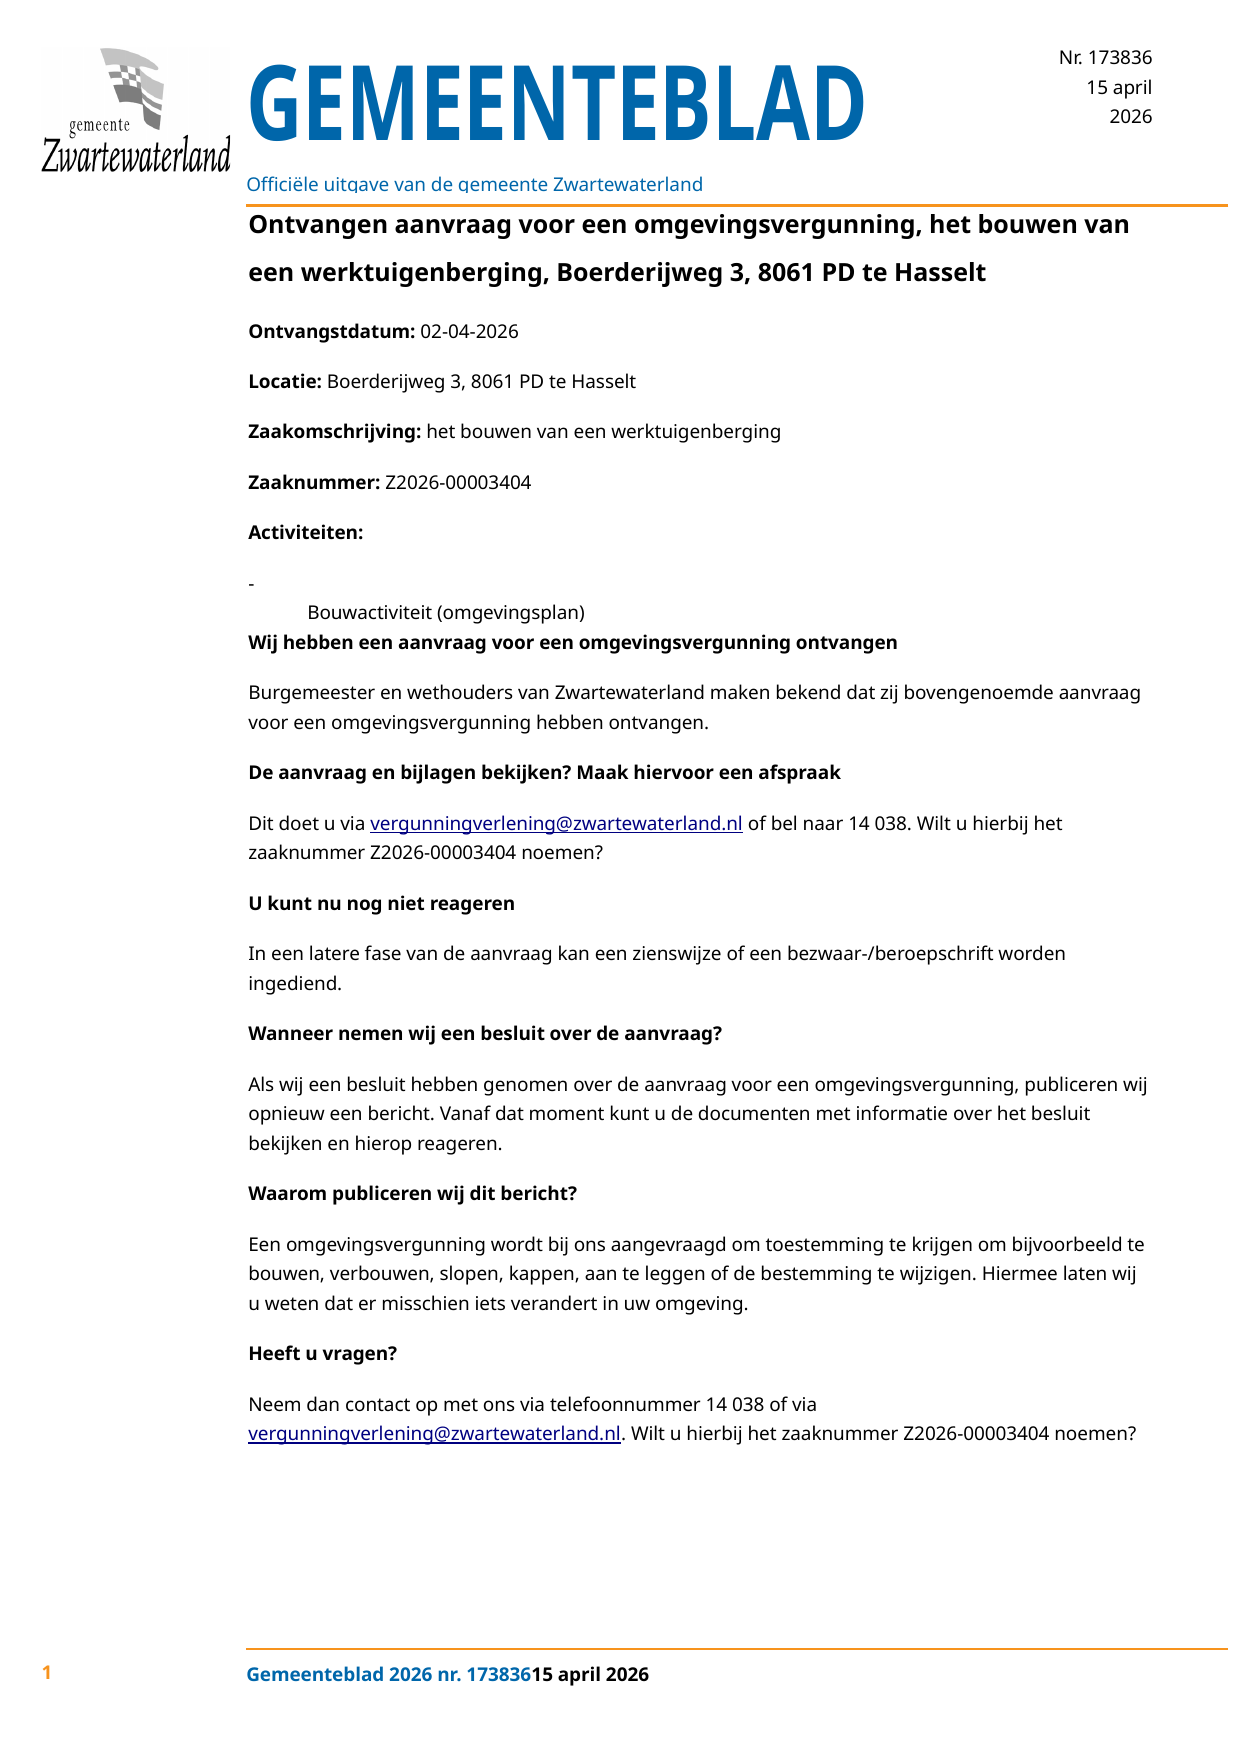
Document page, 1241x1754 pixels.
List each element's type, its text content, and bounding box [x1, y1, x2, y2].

text Heeft u vragen? [248, 1340, 1152, 1366]
text In een latere fase van de aanvraag kan een zienswijze of een bezwaar-/beroepschrift worden ingediend. [248, 940, 1152, 996]
text Een omgevingsvergunning wordt bij ons aangevraagd om toestemming te krijgen om bijvoorbeeld te bouwen, verbouwen, slopen, kappen, aan te leggen of de bestemming te wijzigen. Hiermee laten wij u weten dat er misschien iets verandert in uw omgeving. [248, 1231, 1152, 1316]
text Neem dan contact op met ons via telefoonnummer 14 038 of via vergunningverlening@zwartewaterland.nl. Wilt u hierbij het zaaknummer Z2026-00003404 noemen? [248, 1391, 1152, 1446]
text Als wij een besluit hebben genomen over de aanvraag voor een omgevingsvergunning, publiceren wij opnieuw een bericht. Vanaf dat moment kunt u de documenten met informatie over het besluit bekijken en hierop reageren. [248, 1071, 1152, 1156]
text Activiteiten: [248, 519, 1152, 545]
text U kunt nu nog niet reageren [248, 890, 1152, 916]
list Bouwactiviteit (omgevingsplan) [248, 599, 1152, 625]
picture [41, 47, 231, 172]
text Zaakomschrijving: het bouwen van een werktuigenberging [248, 419, 1152, 444]
text Ontvangen aanvraag voor een omgevingsvergunning, het bouwen van een werktuigenberging, Boerderijweg 3, 8061 PD te Hasselt [248, 207, 1152, 288]
text Zaaknummer: Z2026-00003404 [248, 469, 1152, 495]
text Wanneer nemen wij een besluit over de aanvraag? [248, 1020, 1152, 1046]
text Ontvangstdatum: 02-04-2026 [248, 318, 1152, 344]
text Waarom publiceren wij dit bericht? [248, 1180, 1152, 1206]
text Dit doet u via vergunningverlening@zwartewaterland.nl of bel naar 14 038. Wilt u hierbij het zaaknummer Z2026-00003404 noemen? [248, 810, 1152, 865]
text Burgemeester en wethouders van Zwartewaterland maken bekend dat zij bovengenoemde aanvraag voor een omgevingsvergunning hebben ontvangen. [248, 679, 1152, 735]
text Wij hebben een aanvraag voor een omgevingsvergunning ontvangen [248, 629, 1152, 655]
text De aanvraag en bijlagen bekijken? Maak hiervoor een afspraak [248, 759, 1152, 785]
text Locatie: Boerderijweg 3, 8061 PD te Hasselt [248, 368, 1152, 394]
